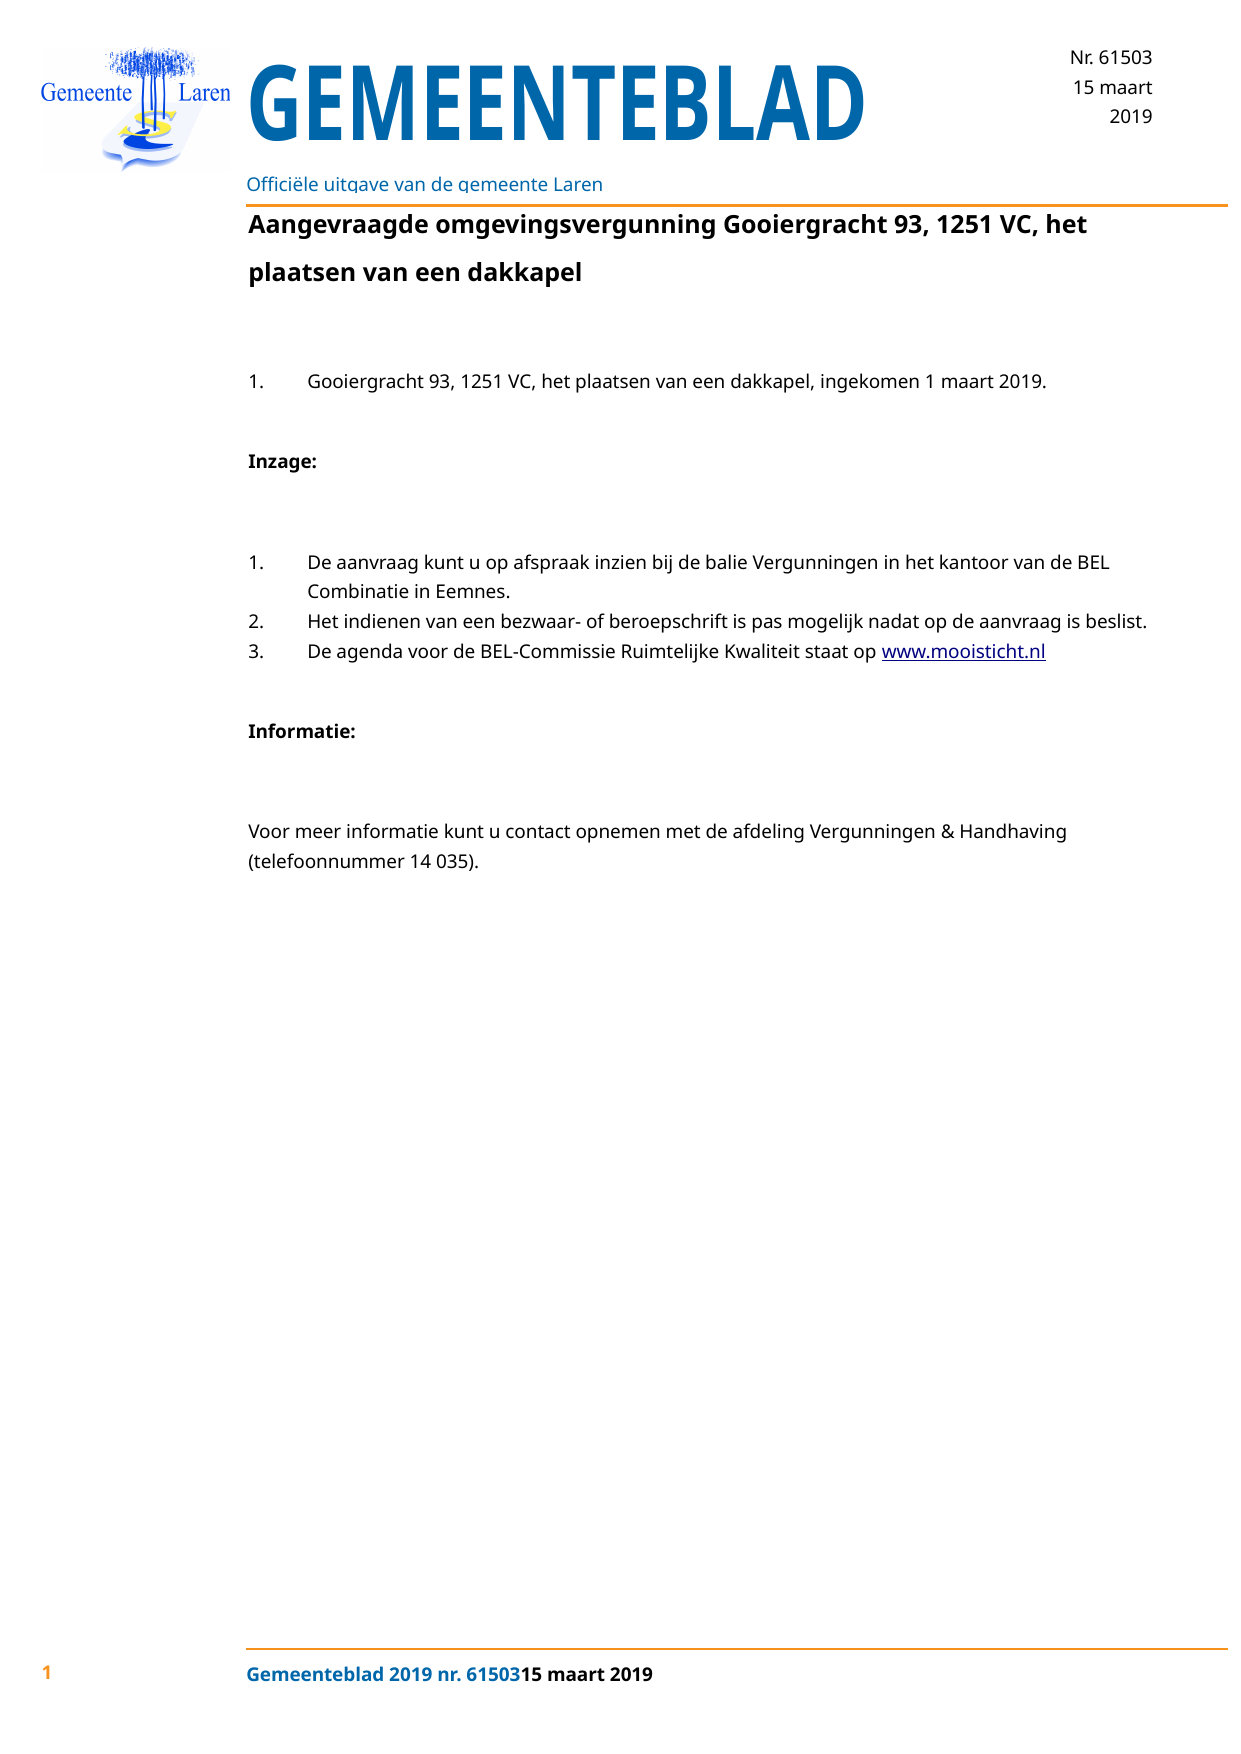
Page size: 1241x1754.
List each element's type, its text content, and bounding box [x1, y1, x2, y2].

list Het indienen van een bezwaar- of beroepschrift is pas mogelijk nadat op de aanvraag is beslist. [248, 608, 1152, 634]
text Inzage: [248, 448, 1152, 474]
picture [41, 47, 231, 172]
list De agenda voor de BEL-Commissie Ruimtelijke Kwaliteit staat op www.mooisticht.nl [248, 638, 1152, 664]
list De aanvraag kunt u op afspraak inzien bij de balie Vergunningen in het kantoor van de BEL Combinatie in Eemnes. [248, 549, 1152, 604]
text Aangevraagde omgevingsvergunning Gooiergracht 93, 1251 VC, het plaatsen van een dakkapel [248, 207, 1152, 288]
list Gooiergracht 93, 1251 VC, het plaatsen van een dakkapel, ingekomen 1 maart 2019. [248, 368, 1152, 394]
text Informatie: [248, 718, 1152, 744]
text Voor meer informatie kunt u contact opnemen met de afdeling Vergunningen & Handhaving (telefoonnummer 14 035). [248, 819, 1152, 874]
